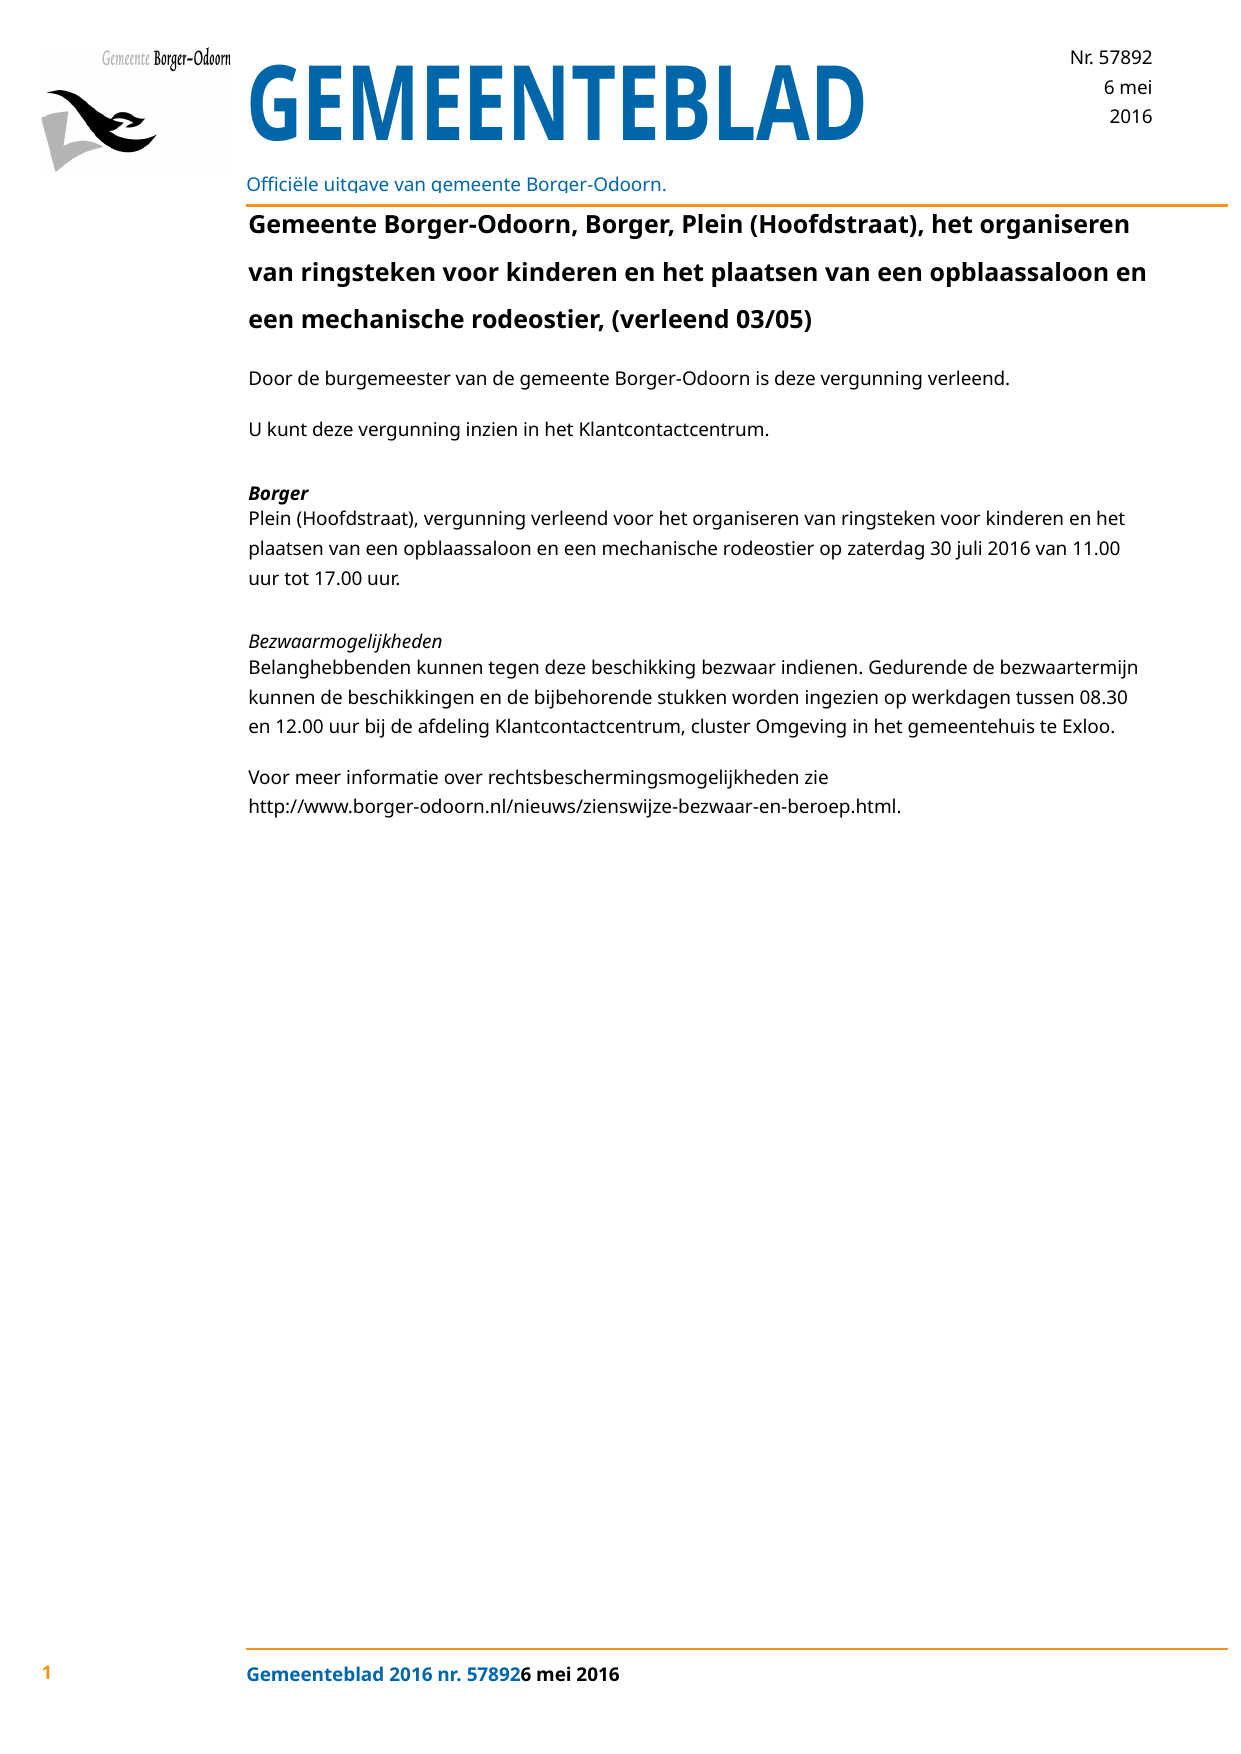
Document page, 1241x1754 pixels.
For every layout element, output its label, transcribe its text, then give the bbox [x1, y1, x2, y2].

text Door de burgemeester van de gemeente Borger-Odoorn is deze vergunning verleend. [248, 366, 1152, 391]
text Plein (Hoofdstraat), vergunning verleend voor het organiseren van ringsteken voor kinderen en het plaatsen van een opblaassaloon en een mechanische rodeostier op zaterdag 30 juli 2016 van 11.00 uur tot 17.00 uur. [248, 506, 1152, 591]
text Gemeente Borger-Odoorn, Borger, Plein (Hoofdstraat), het organiseren van ringsteken voor kinderen en het plaatsen van een opblaassaloon en een mechanische rodeostier, (verleend 03/05) [248, 207, 1152, 336]
text U kunt deze vergunning inzien in het Klantcontactcentrum. [248, 416, 1152, 442]
text Borger [248, 480, 1152, 506]
text Belanghebbenden kunnen tegen deze beschikking bezwaar indienen. Gedurende de bezwaartermijn kunnen de beschikkingen en de bijbehorende stukken worden ingezien op werkdagen tussen 08.30 en 12.00 uur bij de afdeling Klantcontactcentrum, cluster Omgeving in het gemeentehuis te Exloo. [248, 654, 1152, 739]
text Voor meer informatie over rechtsbeschermingsmogelijkheden zie http://www.borger-odoorn.nl/nieuws/zienswijze-bezwaar-en-beroep.html. [248, 764, 1152, 819]
picture [41, 47, 231, 172]
text Bezwaarmogelijkheden [248, 629, 1152, 654]
